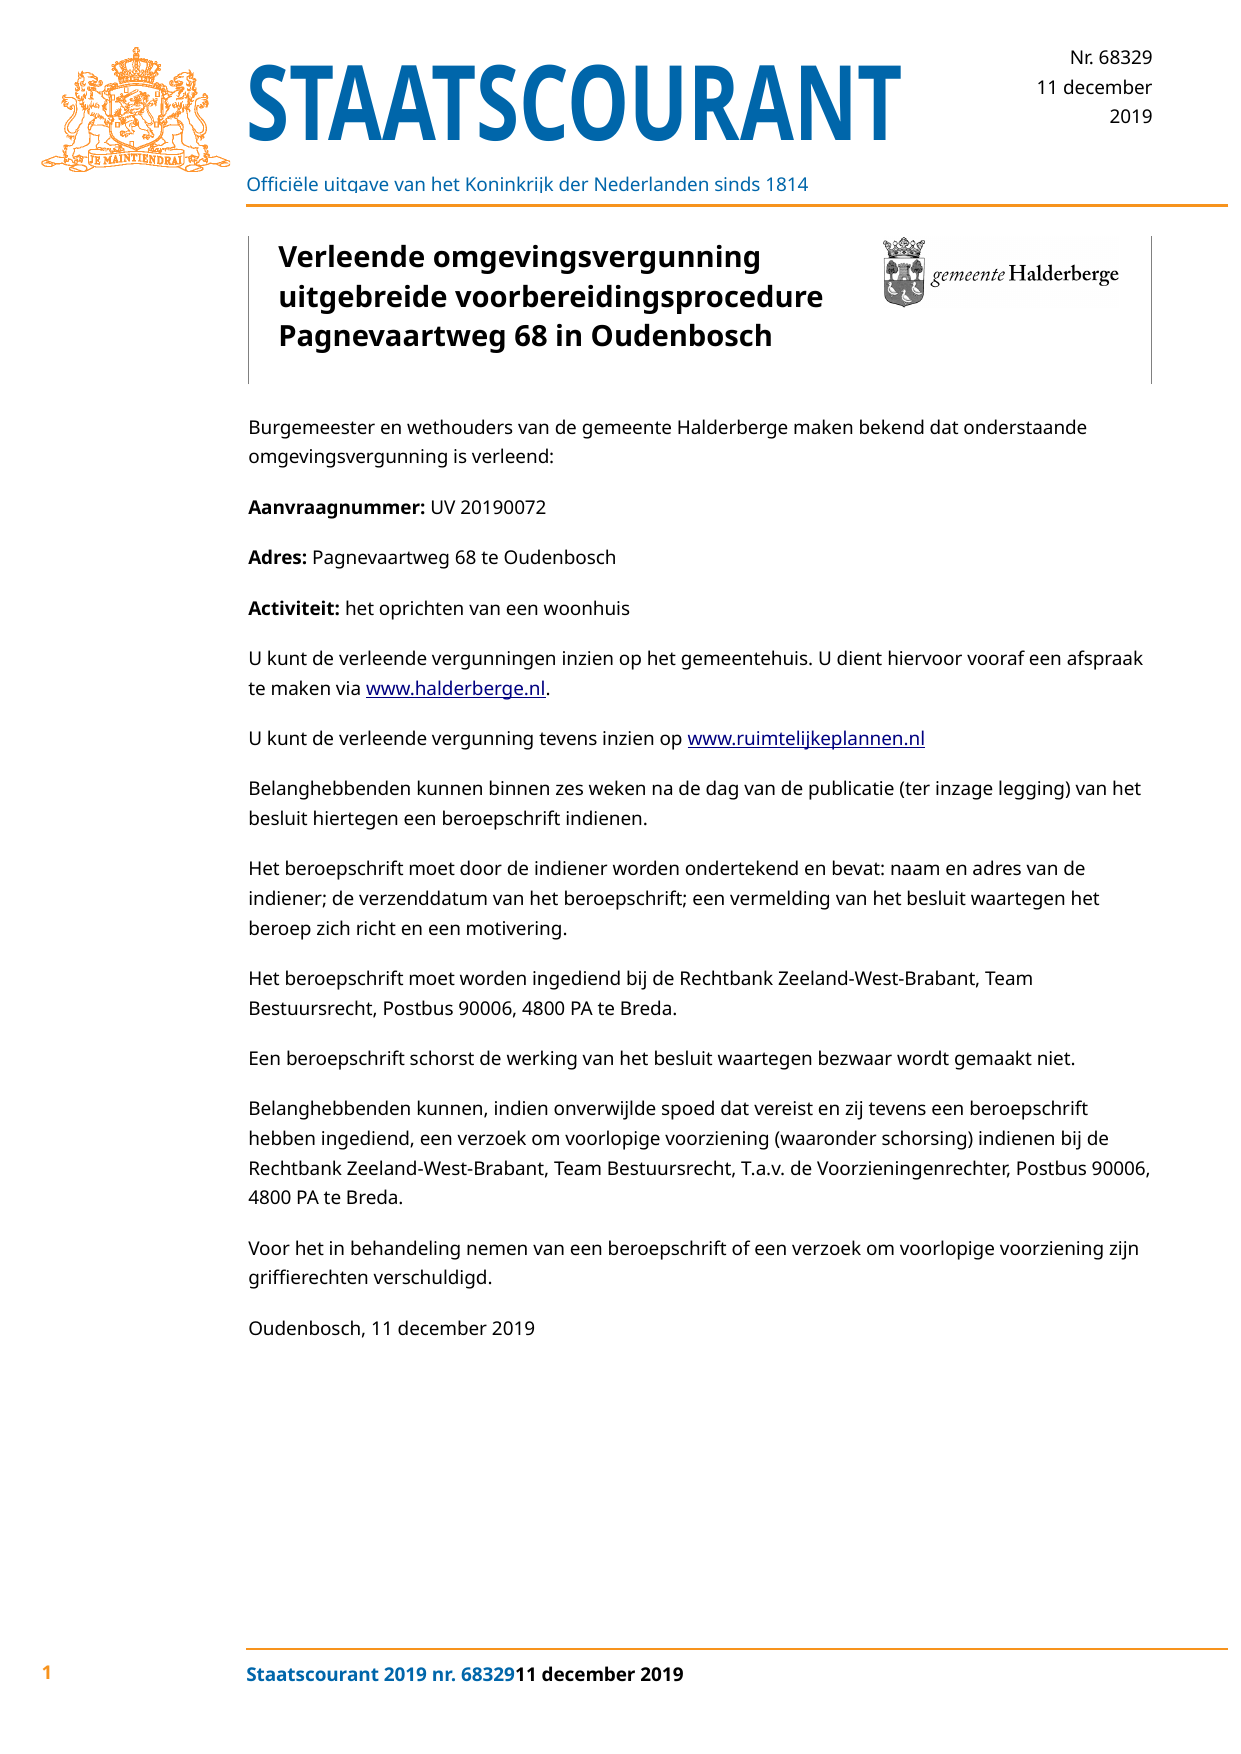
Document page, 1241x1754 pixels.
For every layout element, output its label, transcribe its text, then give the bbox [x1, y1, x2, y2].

text Voor het in behandeling nemen van een beroepschrift of een verzoek om voorlopige voorziening zijn griffierechten verschuldigd. [248, 1235, 1152, 1290]
picture [41, 47, 231, 172]
text Belanghebbenden kunnen, indien onverwijlde spoed dat vereist en zij tevens een beroepschrift hebben ingediend, een verzoek om voorlopige voorziening (waaronder schorsing) indienen bij de Rechtbank Zeeland-West-Brabant, Team Bestuursrecht, T.a.v. de Voorzieningenrechter, Postbus 90006, 4800 PA te Breda. [248, 1096, 1152, 1210]
text Activiteit: het oprichten van een woonhuis [248, 595, 1152, 621]
text Het beroepschrift moet door de indiener worden ondertekend en bevat: naam en adres van de indiener; de verzenddatum van het beroepschrift; een vermelding van het besluit waartegen het beroep zich richt en een motivering. [248, 856, 1152, 941]
text Aanvraagnummer: UV 20190072 [248, 494, 1152, 520]
text Oudenbosch, 11 december 2019 [248, 1315, 1152, 1341]
text Belanghebbenden kunnen binnen zes weken na de dag van de publicatie (ter inzage legging) van het besluit hiertegen een beroepschrift indienen. [248, 776, 1152, 831]
text Burgemeester en wethouders van de gemeente Halderberge maken bekend dat onderstaande omgevingsvergunning is verleend: [248, 414, 1152, 469]
text Adres: Pagnevaartweg 68 te Oudenbosch [248, 544, 1152, 570]
text Een beroepschrift schorst de werking van het besluit waartegen bezwaar wordt gemaakt niet. [248, 1045, 1152, 1071]
table_header [850, 236, 1151, 384]
text U kunt de verleende vergunningen inzien op het gemeentehuis. U dient hiervoor vooraf een afspraak te maken via www.halderberge.nl. [248, 645, 1152, 701]
text U kunt de verleende vergunning tevens inzien op www.ruimtelijkeplannen.nl [248, 725, 1152, 751]
picture [882, 236, 1119, 308]
table_header Verleende omgevingsvergunning uitgebreide voorbereidingsprocedure Pagnevaartweg 68 in Oudenbosch [249, 236, 850, 384]
text Het beroepschrift moet worden ingediend bij de Rechtbank Zeeland-West-Brabant, Team Bestuursrecht, Postbus 90006, 4800 PA te Breda. [248, 965, 1152, 1021]
